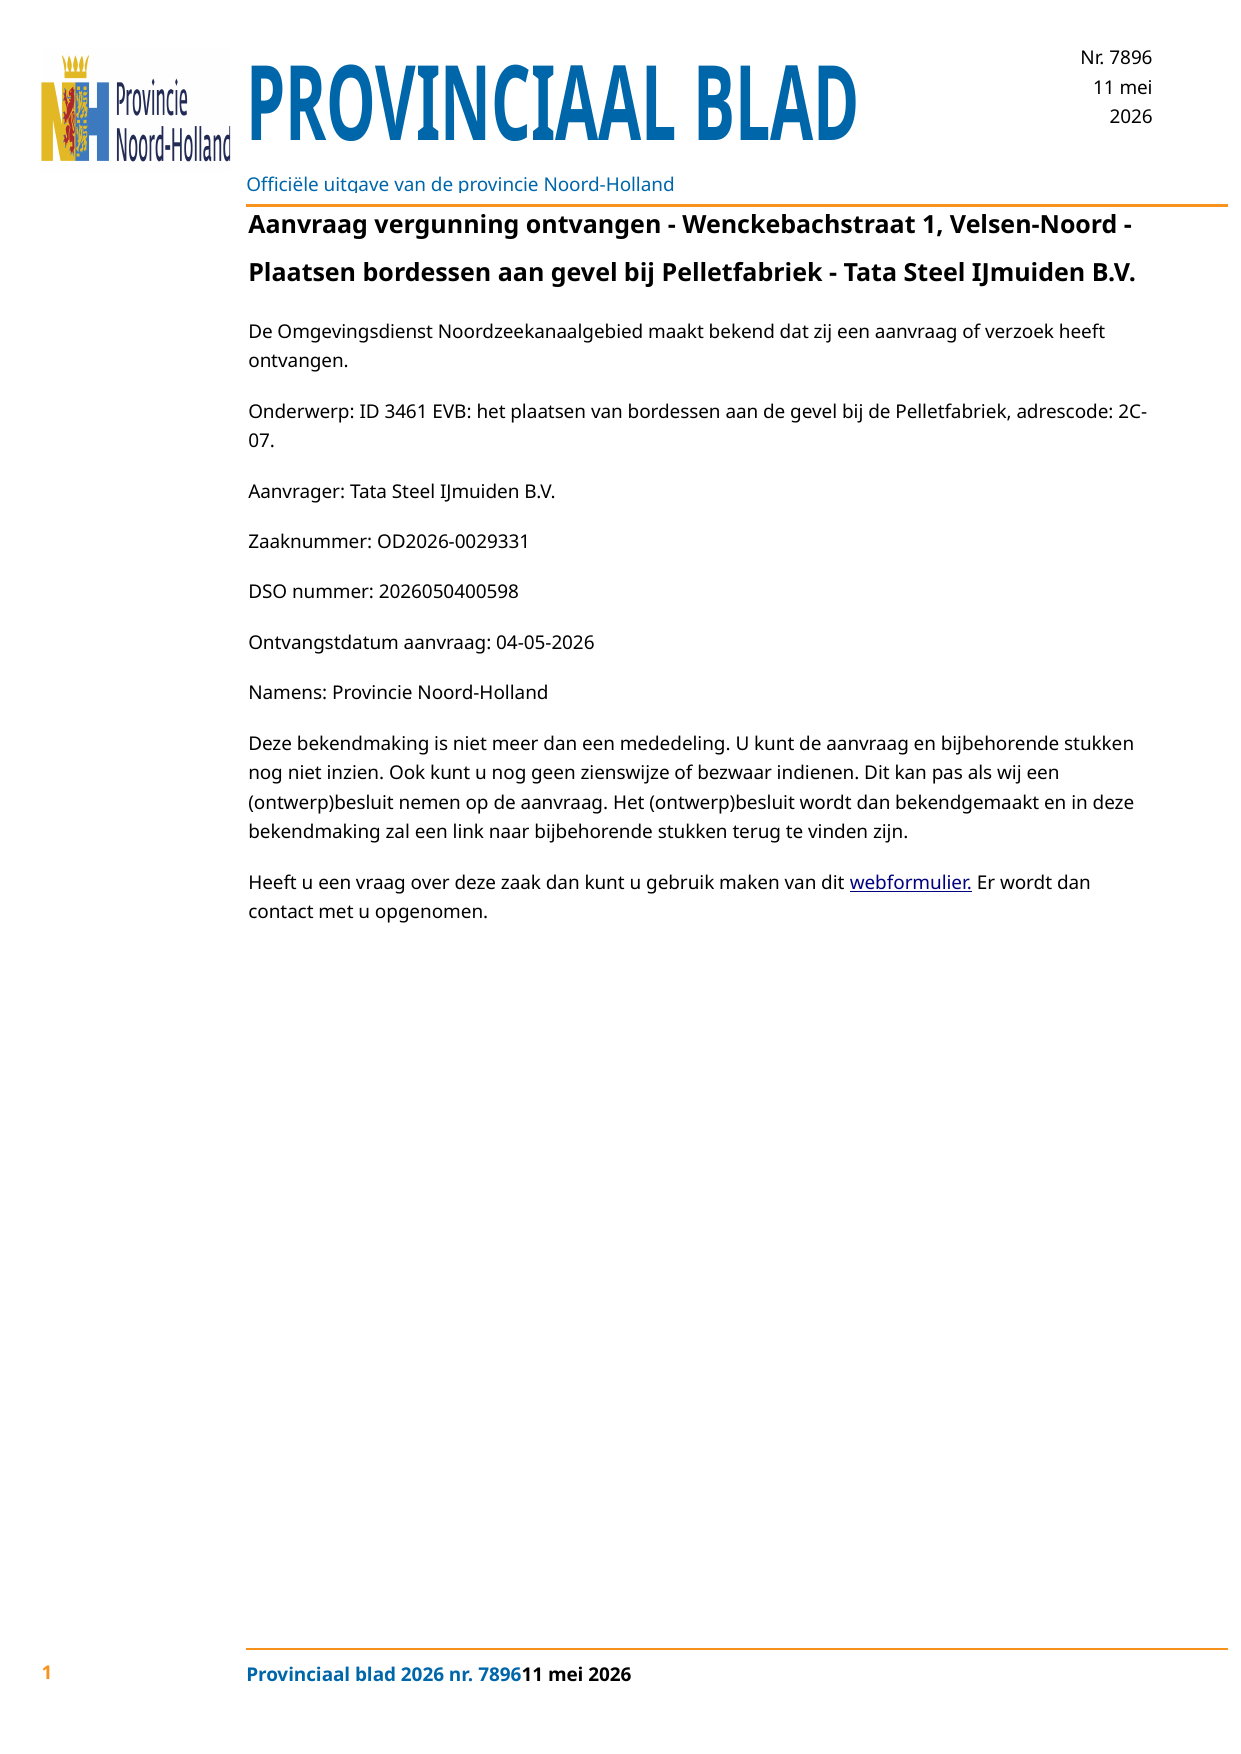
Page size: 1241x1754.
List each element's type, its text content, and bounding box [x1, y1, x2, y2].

text De Omgevingsdienst Noordzeekanaalgebied maakt bekend dat zij een aanvraag of verzoek heeft ontvangen. [248, 318, 1152, 373]
text DSO nummer: 2026050400598 [248, 579, 1152, 604]
text Namens: Provincie Noord-Holland [248, 679, 1152, 705]
text Aanvraag vergunning ontvangen - Wenckebachstraat 1, Velsen-Noord - Plaatsen bordessen aan gevel bij Pelletfabriek - Tata Steel IJmuiden B.V. [248, 207, 1152, 288]
text Zaaknummer: OD2026-0029331 [248, 528, 1152, 554]
text Ontvangstdatum aanvraag: 04-05-2026 [248, 629, 1152, 655]
text Onderwerp: ID 3461 EVB: het plaatsen van bordessen aan de gevel bij de Pelletfabriek, adrescode: 2C-07. [248, 398, 1152, 453]
picture [41, 47, 231, 172]
text Heeft u een vraag over deze zaak dan kunt u gebruik maken van dit webformulier. Er wordt dan contact met u opgenomen. [248, 869, 1152, 924]
text Deze bekendmaking is niet meer dan een mededeling. U kunt de aanvraag en bijbehorende stukken nog niet inzien. Ook kunt u nog geen zienswijze of bezwaar indienen. Dit kan pas als wij een (ontwerp)besluit nemen op de aanvraag. Het (ontwerp)besluit wordt dan bekendgemaakt en in deze bekendmaking zal een link naar bijbehorende stukken terug te vinden zijn. [248, 730, 1152, 844]
text Aanvrager: Tata Steel IJmuiden B.V. [248, 478, 1152, 504]
